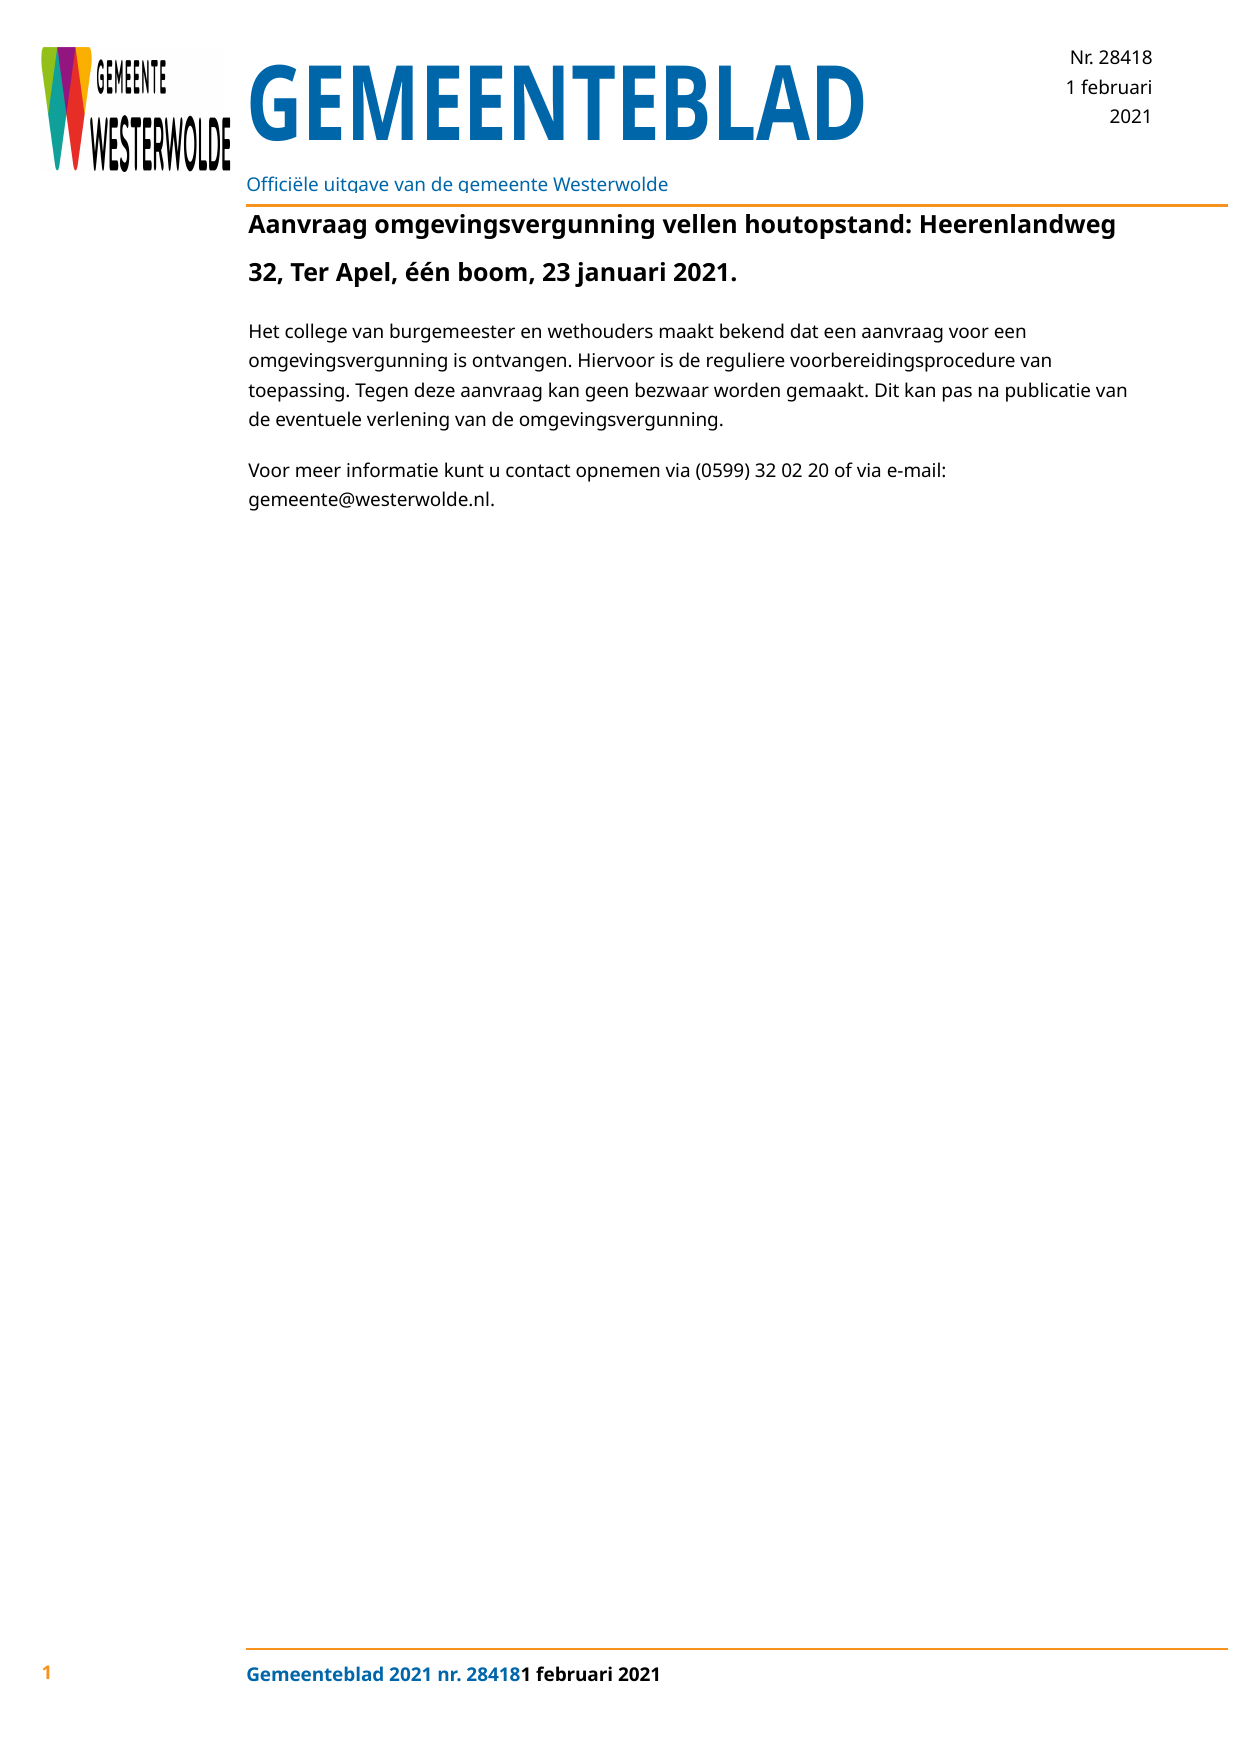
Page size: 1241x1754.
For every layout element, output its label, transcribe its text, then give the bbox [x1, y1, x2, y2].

picture [41, 47, 231, 172]
text Het college van burgemeester en wethouders maakt bekend dat een aanvraag voor een omgevingsvergunning is ontvangen. Hiervoor is de reguliere voorbereidingsprocedure van toepassing. Tegen deze aanvraag kan geen bezwaar worden gemaakt. Dit kan pas na publicatie van de eventuele verlening van de omgevingsvergunning. [248, 318, 1152, 432]
text Aanvraag omgevingsvergunning vellen houtopstand: Heerenlandweg 32, Ter Apel, één boom, 23 januari 2021. [248, 207, 1152, 288]
text Voor meer informatie kunt u contact opnemen via (0599) 32 02 20 of via e-mail: gemeente@westerwolde.nl. [248, 457, 1152, 512]
